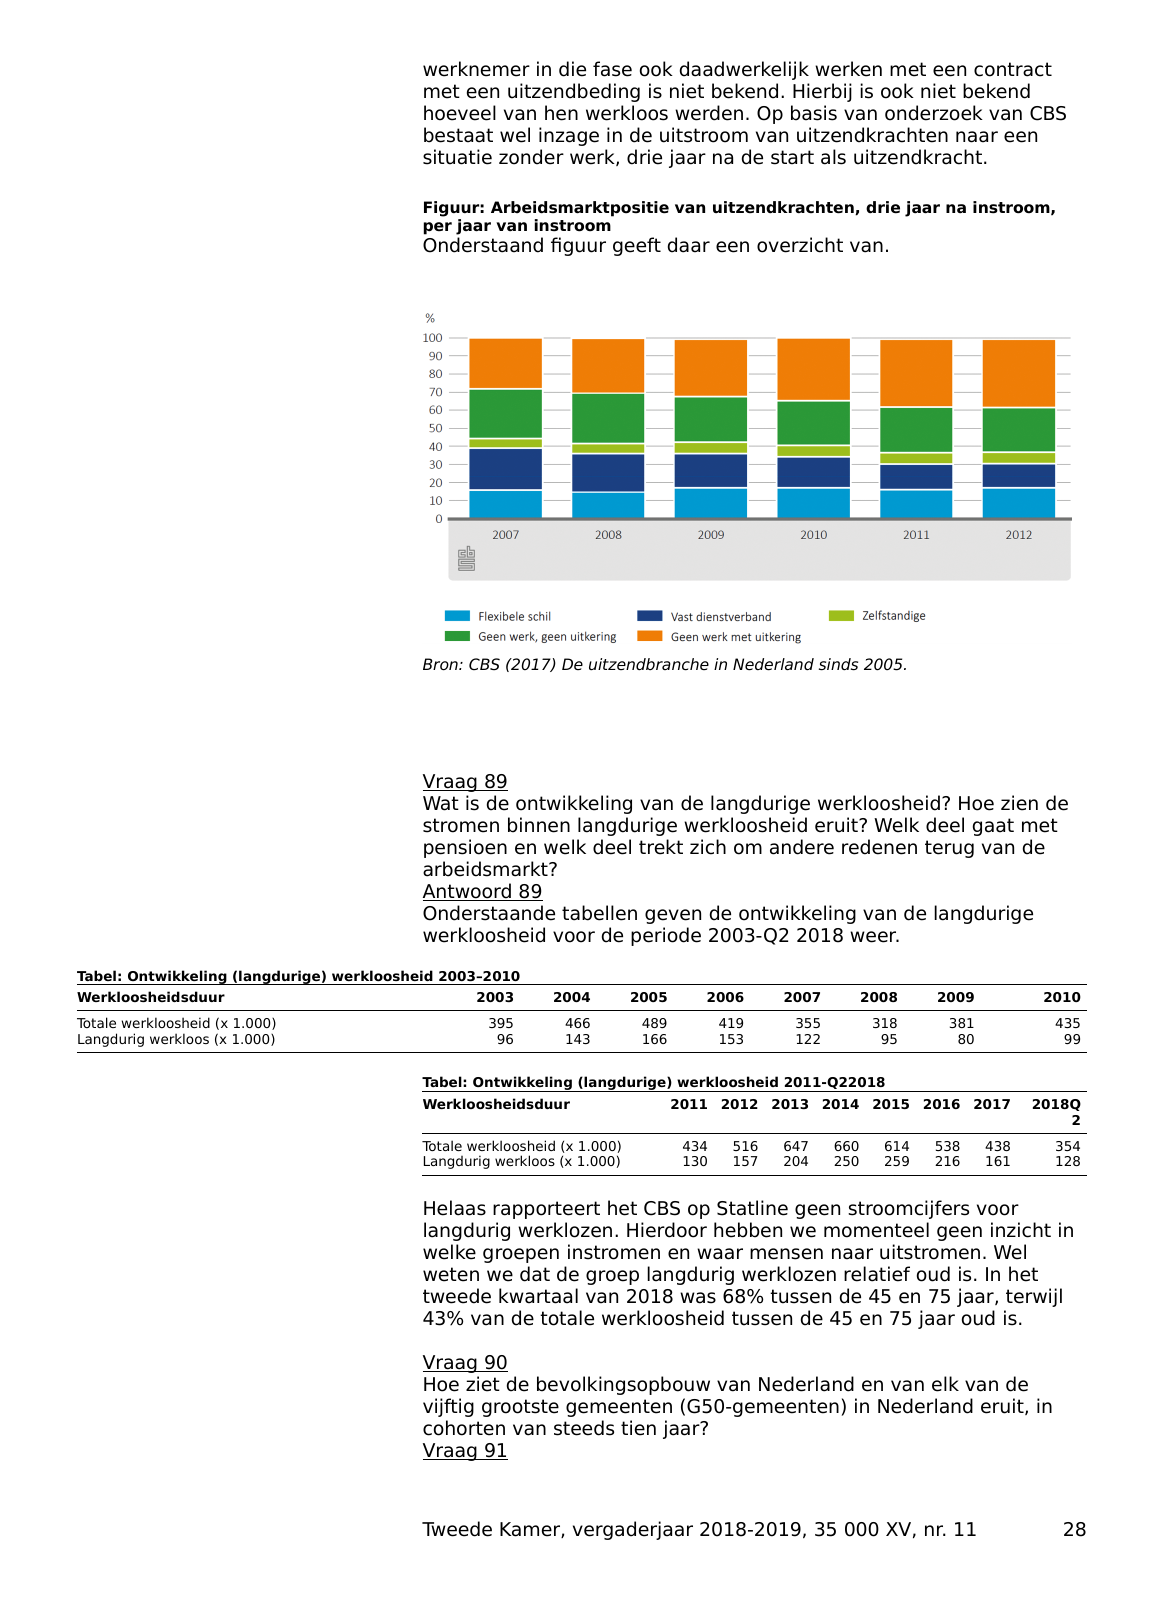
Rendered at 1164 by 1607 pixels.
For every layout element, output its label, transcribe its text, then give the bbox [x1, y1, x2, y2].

text Antwoord 89 [422, 881, 1087, 903]
table_cell 538 [916, 1134, 966, 1154]
table_cell Langdurig werkloos (x 1.000) [422, 1154, 663, 1175]
table_cell 2009 [904, 985, 980, 1010]
table_cell 660 [815, 1134, 865, 1154]
table_cell 2014 [815, 1092, 865, 1133]
text Bron: CBS (2017) De uitzendbranche in Nederland sinds 2005. [422, 656, 1072, 674]
table_cell Totale werkloosheid (x 1.000) [77, 1011, 443, 1032]
table_cell 153 [673, 1032, 750, 1052]
table_cell 2017 [966, 1092, 1017, 1133]
table_cell 157 [714, 1154, 764, 1175]
table_cell 128 [1017, 1154, 1087, 1175]
table_cell 2004 [520, 985, 596, 1010]
table_cell 614 [865, 1134, 916, 1154]
table_cell 122 [750, 1032, 827, 1052]
table_cell 99 [980, 1032, 1087, 1052]
table_header Tabel: Ontwikkeling (langdurige) werkloosheid 2003–2010 [77, 969, 1087, 984]
table_cell 2015 [865, 1092, 916, 1133]
table_cell Totale werkloosheid (x 1.000) [422, 1134, 663, 1154]
table_cell 143 [520, 1032, 596, 1052]
table_cell 216 [916, 1154, 966, 1175]
table_cell 95 [827, 1032, 903, 1052]
table_cell 419 [673, 1011, 750, 1032]
table_cell 2012 [714, 1092, 764, 1133]
text Wat is de ontwikkeling van de langdurige werkloosheid? Hoe zien de stromen binnen langdurige werkloosheid eruit? Welk deel gaat met pensioen en welk deel trekt zich om andere redenen terug van de arbeidsmarkt? [422, 793, 1087, 881]
table_cell 2005 [596, 985, 673, 1010]
table_cell 161 [966, 1154, 1017, 1175]
table_header Tabel: Ontwikkeling (langdurige) werkloosheid 2011-Q22018 [422, 1075, 1087, 1091]
table_cell 80 [904, 1032, 980, 1052]
text Vraag 90 [422, 1352, 1087, 1374]
table_cell 130 [663, 1154, 714, 1175]
table_cell 516 [714, 1134, 764, 1154]
text Vraag 89 [422, 771, 1087, 793]
table_cell 438 [966, 1134, 1017, 1154]
table_cell Werkloosheidsduur [77, 985, 443, 1010]
table_cell 434 [663, 1134, 714, 1154]
table_cell 354 [1017, 1134, 1087, 1154]
table_cell 489 [596, 1011, 673, 1032]
table_cell 2018Q2 [1017, 1092, 1087, 1133]
table_cell Langdurig werkloos (x 1.000) [77, 1032, 443, 1052]
table_cell 2006 [673, 985, 750, 1010]
table_cell 2010 [980, 985, 1087, 1010]
table_cell 647 [764, 1134, 815, 1154]
table_cell 204 [764, 1154, 815, 1175]
table_cell 2016 [916, 1092, 966, 1133]
table_cell 2008 [827, 985, 903, 1010]
text werknemer in die fase ook daadwerkelijk werken met een contract met een uitzendbeding is niet bekend. Hierbij is ook niet bekend hoeveel van hen werkloos werden. Op basis van onderzoek van CBS bestaat wel inzage in de uitstroom van uitzendkrachten naar een situatie zonder werk, drie jaar na de start als uitzendkracht. Onderstaand figuur geeft daar een overzicht van. [422, 59, 1087, 257]
table_cell 2013 [764, 1092, 815, 1133]
table_cell 381 [904, 1011, 980, 1032]
text Hoe ziet de bevolkingsopbouw van Nederland en van elk van de vijftig grootste gemeenten (G50-gemeenten) in Nederland eruit, in cohorten van steeds tien jaar? [422, 1374, 1087, 1440]
table_cell 435 [980, 1011, 1087, 1032]
table_cell 355 [750, 1011, 827, 1032]
table_cell 466 [520, 1011, 596, 1032]
table_cell 259 [865, 1154, 916, 1175]
table_cell 166 [596, 1032, 673, 1052]
text Vraag 91 [422, 1440, 1087, 1462]
text Onderstaande tabellen geven de ontwikkeling van de langdurige werkloosheid voor de periode 2003-Q2 2018 weer. [422, 903, 1087, 947]
picture [422, 313, 1072, 644]
table_cell 395 [443, 1011, 520, 1032]
table_cell 318 [827, 1011, 903, 1032]
table_cell 2007 [750, 985, 827, 1010]
table_cell 2011 [663, 1092, 714, 1133]
table_cell 96 [443, 1032, 520, 1052]
text Helaas rapporteert het CBS op Statline geen stroomcijfers voor langdurig werklozen. Hierdoor hebben we momenteel geen inzicht in welke groepen instromen en waar mensen naar uitstromen. Wel weten we dat de groep langdurig werklozen relatief oud is. In het tweede kwartaal van 2018 was 68% tussen de 45 en 75 jaar, terwijl 43% van de totale werkloosheid tussen de 45 en 75 jaar oud is. [422, 1198, 1087, 1330]
text Figuur: Arbeidsmarktpositie van uitzendkrachten, drie jaar na instroom, per jaar van instroom [422, 199, 1072, 235]
table_cell Werkloosheidsduur [422, 1092, 663, 1133]
table_cell 2003 [443, 985, 520, 1010]
table_cell 250 [815, 1154, 865, 1175]
